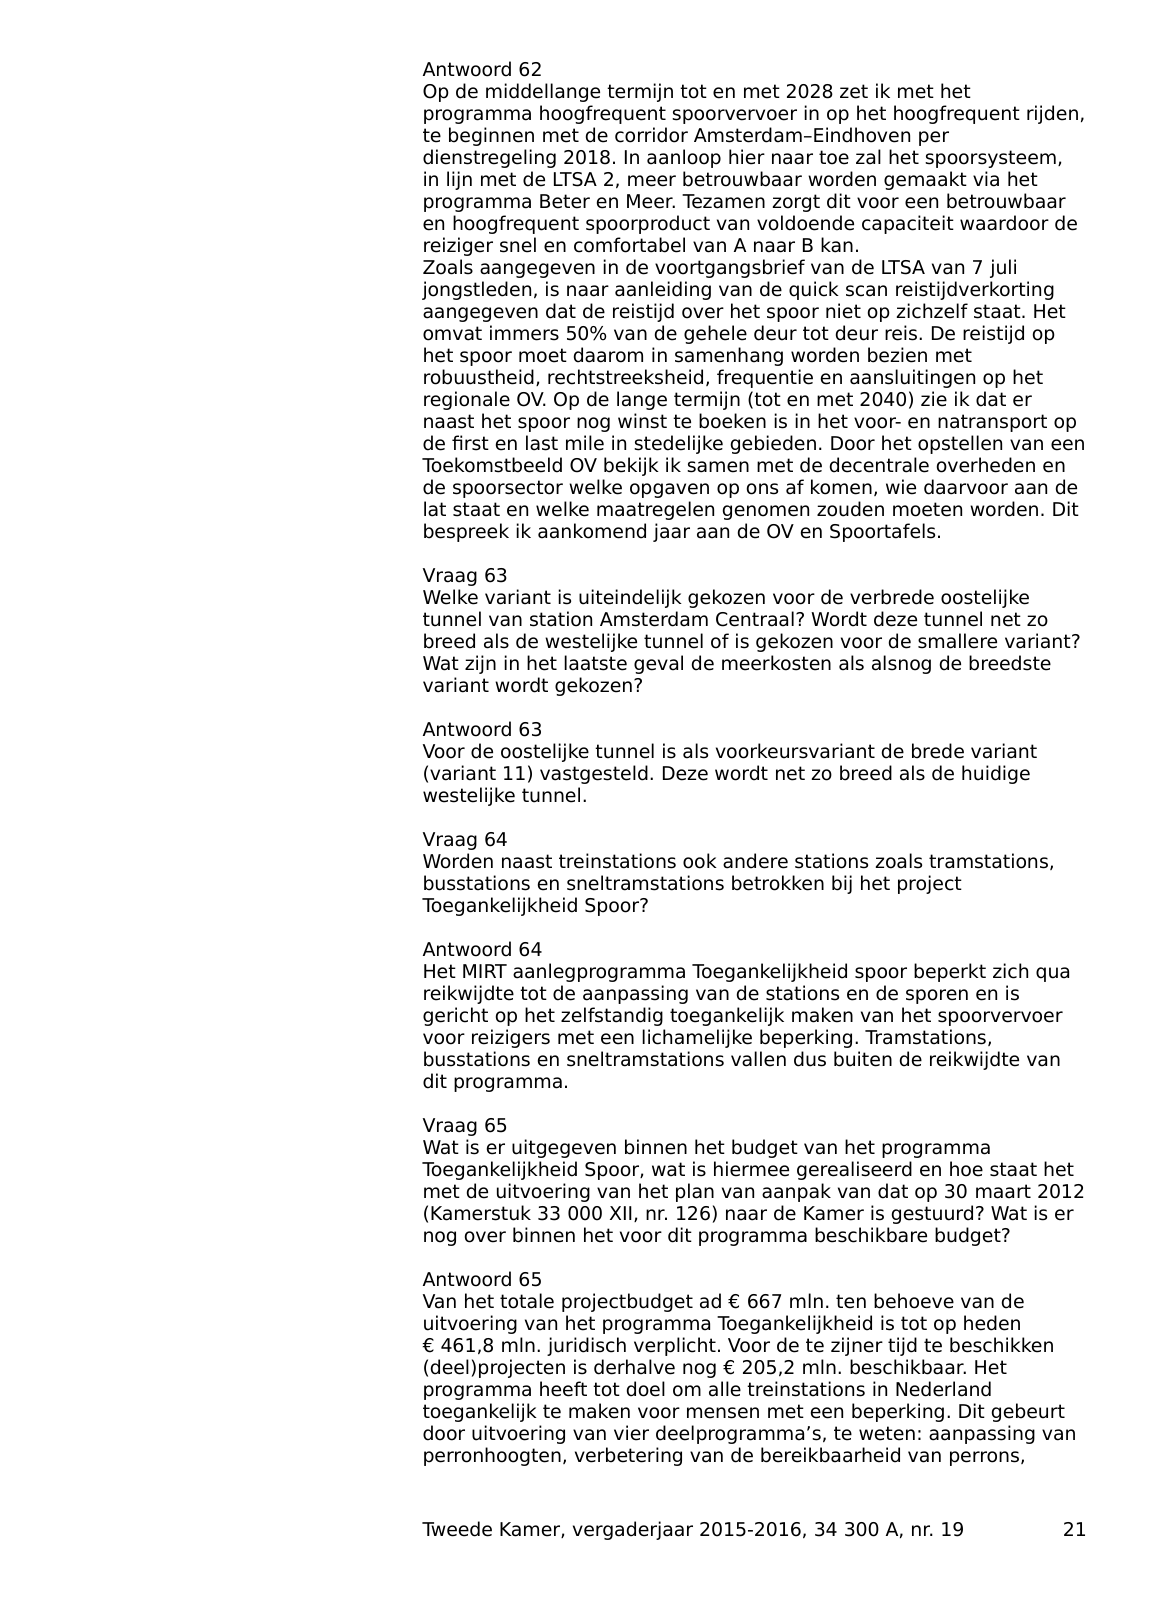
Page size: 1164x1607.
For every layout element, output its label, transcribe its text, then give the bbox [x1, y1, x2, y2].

text Vraag 63 [422, 565, 1087, 587]
text Antwoord 63 [422, 719, 1087, 741]
text Van het totale projectbudget ad € 667 mln. ten behoeve van de uitvoering van het programma Toegankelijkheid is tot op heden € 461,8 mln. juridisch verplicht. Voor de te zijner tijd te beschikken (deel)projecten is derhalve nog € 205,2 mln. beschikbaar. Het programma heeft tot doel om alle treinstations in Nederland toegankelijk te maken voor mensen met een beperking. Dit gebeurt door uitvoering van vier deelprogramma’s, te weten: aanpassing van perronhoogten, verbetering van de bereikbaarheid van perrons, [422, 1291, 1087, 1467]
text Welke variant is uiteindelijk gekozen voor de verbrede oostelijke tunnel van station Amsterdam Centraal? Wordt deze tunnel net zo breed als de westelijke tunnel of is gekozen voor de smallere variant? Wat zijn in het laatste geval de meerkosten als alsnog de breedste variant wordt gekozen? [422, 587, 1087, 697]
text Het MIRT aanlegprogramma Toegankelijkheid spoor beperkt zich qua reikwijdte tot de aanpassing van de stations en de sporen en is gericht op het zelfstandig toegankelijk maken van het spoorvervoer voor reizigers met een lichamelijke beperking. Tramstations, busstations en sneltramstations vallen dus buiten de reikwijdte van dit programma. [422, 961, 1087, 1093]
text Zoals aangegeven in de voortgangsbrief van de LTSA van 7 juli jongstleden, is naar aanleiding van de quick scan reistijdverkorting aangegeven dat de reistijd over het spoor niet op zichzelf staat. Het omvat immers 50% van de gehele deur tot deur reis. De reistijd op het spoor moet daarom in samenhang worden bezien met robuustheid, rechtstreeksheid, frequentie en aansluitingen op het regionale OV. Op de lange termijn (tot en met 2040) zie ik dat er naast het spoor nog winst te boeken is in het voor- en natransport op de first en last mile in stedelijke gebieden. Door het opstellen van een Toekomstbeeld OV bekijk ik samen met de decentrale overheden en de spoorsector welke opgaven op ons af komen, wie daarvoor aan de lat staat en welke maatregelen genomen zouden moeten worden. Dit bespreek ik aankomend jaar aan de OV en Spoortafels. [422, 257, 1087, 543]
text Vraag 64 [422, 829, 1087, 851]
text Antwoord 65 [422, 1269, 1087, 1291]
text Vraag 65 [422, 1115, 1087, 1137]
text Wat is er uitgegeven binnen het budget van het programma Toegankelijkheid Spoor, wat is hiermee gerealiseerd en hoe staat het met de uitvoering van het plan van aanpak van dat op 30 maart 2012 (Kamerstuk 33 000 XII, nr. 126) naar de Kamer is gestuurd? Wat is er nog over binnen het voor dit programma beschikbare budget? [422, 1137, 1087, 1247]
text Worden naast treinstations ook andere stations zoals tramstations, busstations en sneltramstations betrokken bij het project Toegankelijkheid Spoor? [422, 851, 1087, 917]
text Voor de oostelijke tunnel is als voorkeursvariant de brede variant (variant 11) vastgesteld. Deze wordt net zo breed als de huidige westelijke tunnel. [422, 741, 1087, 807]
text Antwoord 64 [422, 939, 1087, 961]
text Antwoord 62 [422, 59, 1087, 81]
text Op de middellange termijn tot en met 2028 zet ik met het programma hoogfrequent spoorvervoer in op het hoogfrequent rijden, te beginnen met de corridor Amsterdam–Eindhoven per dienstregeling 2018. In aanloop hier naar toe zal het spoorsysteem, in lijn met de LTSA 2, meer betrouwbaar worden gemaakt via het programma Beter en Meer. Tezamen zorgt dit voor een betrouwbaar en hoogfrequent spoorproduct van voldoende capaciteit waardoor de reiziger snel en comfortabel van A naar B kan. [422, 81, 1087, 257]
